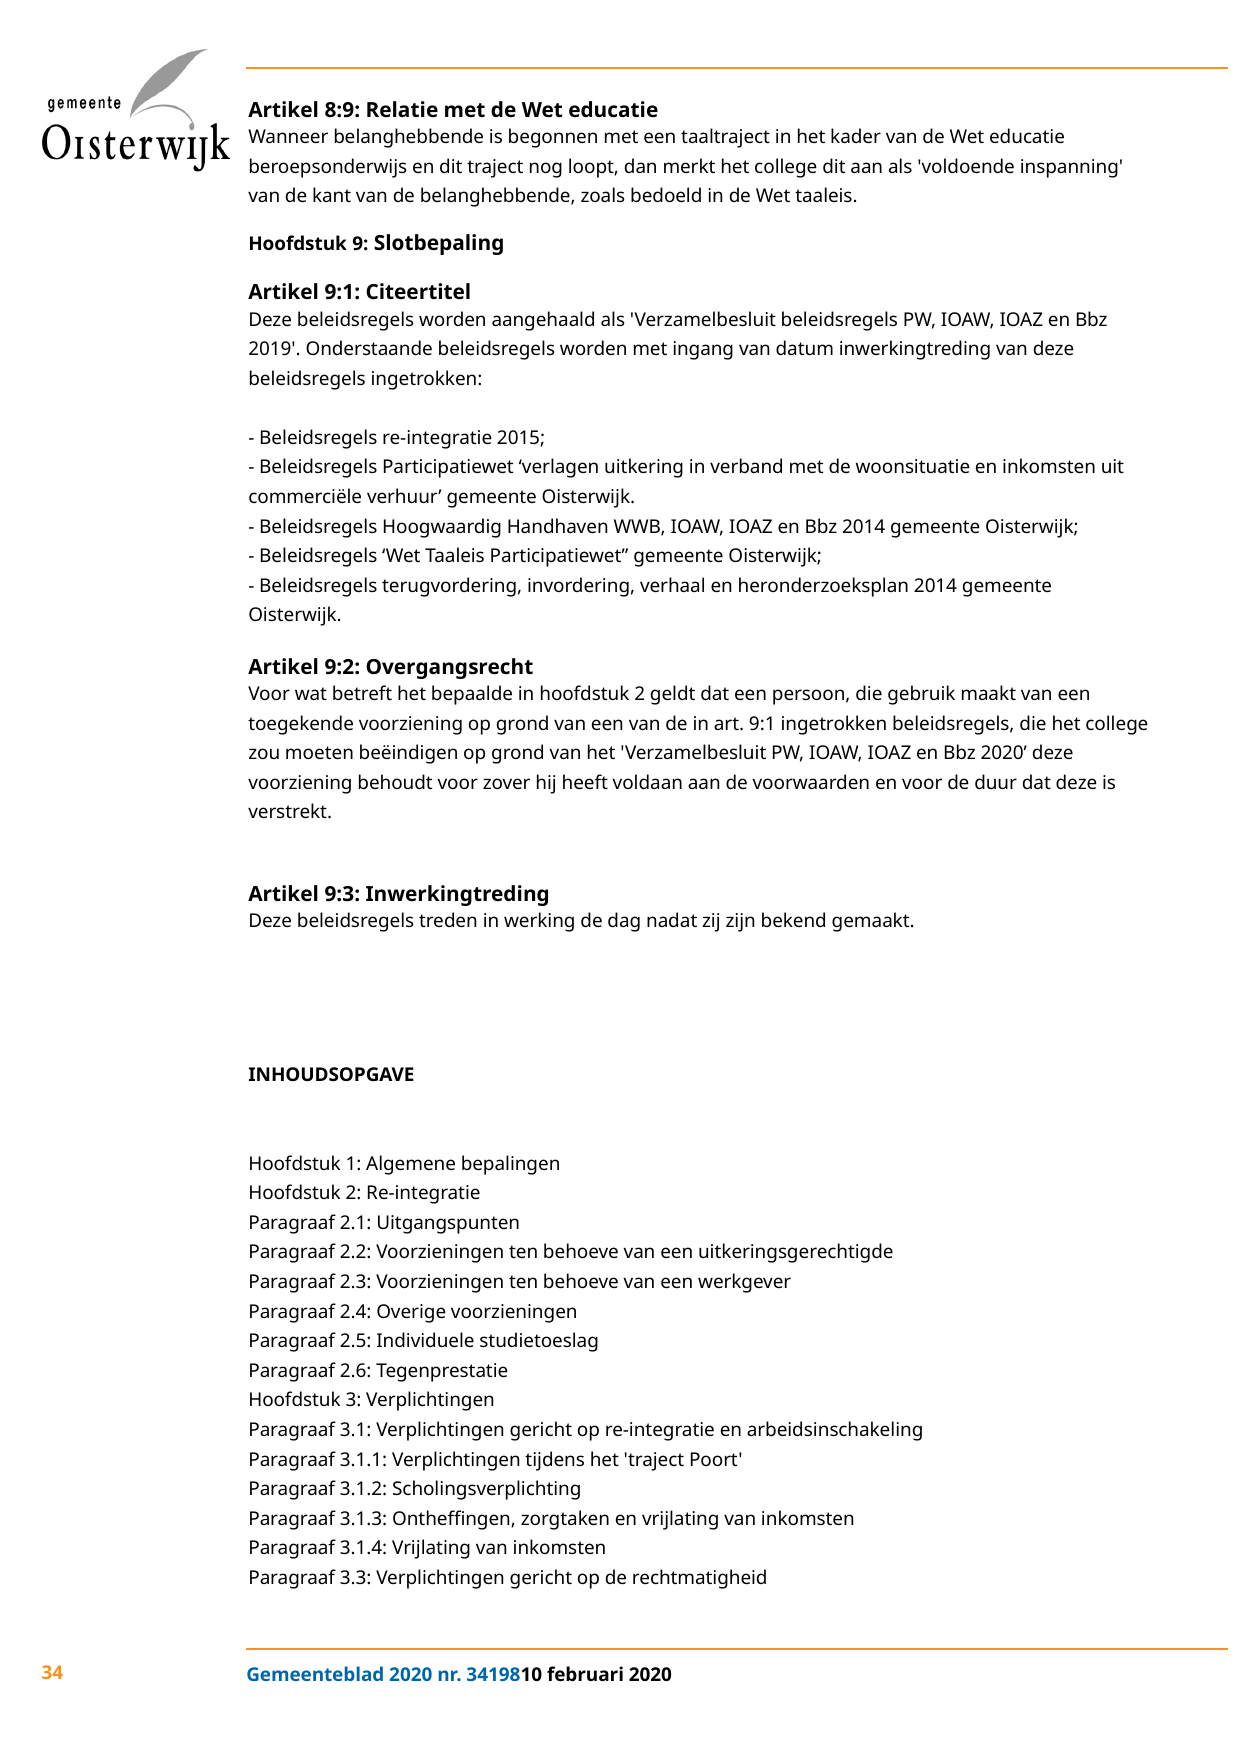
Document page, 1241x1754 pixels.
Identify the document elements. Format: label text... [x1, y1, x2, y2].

text INHOUDSOPGAVE [248, 1061, 1152, 1087]
text Hoofdstuk 9: Slotbepaling [248, 228, 1152, 256]
text Paragraaf 2.2: Voorzieningen ten behoeve van een uitkeringsgerechtigde [248, 1239, 1152, 1264]
text Artikel 9:1: Citeertitel [248, 277, 1152, 306]
text Paragraaf 3.3: Verplichtingen gericht op de rechtmatigheid [248, 1564, 1152, 1590]
text Oisterwijk. [248, 602, 1152, 627]
text Hoofdstuk 2: Re-integratie [248, 1179, 1152, 1205]
text - Beleidsregels ‘Wet Taaleis Participatiewet” gemeente Oisterwijk; [248, 542, 1152, 568]
text Deze beleidsregels worden aangehaald als 'Verzamelbesluit beleidsregels PW, IOAW, IOAZ en Bbz 2019'. Onderstaande beleidsregels worden met ingang van datum inwerkingtreding van deze beleidsregels ingetrokken: [248, 306, 1152, 391]
text Paragraaf 3.1.2: Scholingsverplichting [248, 1475, 1152, 1501]
text Artikel 9:3: Inwerkingtreding [248, 879, 1152, 907]
text - Beleidsregels re-integratie 2015; [248, 424, 1152, 450]
text Deze beleidsregels treden in werking de dag nadat zij zijn bekend gemaakt. [248, 907, 1152, 933]
text Paragraaf 2.5: Individuele studietoeslag [248, 1327, 1152, 1353]
text - Beleidsregels Participatiewet ‘verlagen uitkering in verband met de woonsituatie en inkomsten uit commerciële verhuur’ gemeente Oisterwijk. [248, 454, 1152, 509]
text Hoofdstuk 1: Algemene bepalingen [248, 1150, 1152, 1176]
text Paragraaf 3.1: Verplichtingen gericht op re-integratie en arbeidsinschakeling [248, 1416, 1152, 1442]
text Artikel 9:2: Overgangsrecht [248, 652, 1152, 680]
text Wanneer belanghebbende is begonnen met een taaltraject in het kader van de Wet educatie beroepsonderwijs en dit traject nog loopt, dan merkt het college dit aan als 'voldoende inspanning' van de kant van de belanghebbende, zoals bedoeld in de Wet taaleis. [248, 123, 1152, 208]
picture [41, 47, 231, 172]
text Paragraaf 3.1.1: Verplichtingen tijdens het 'traject Poort' [248, 1446, 1152, 1472]
text Paragraaf 2.6: Tegenprestatie [248, 1357, 1152, 1383]
text Hoofdstuk 3: Verplichtingen [248, 1387, 1152, 1412]
text - Beleidsregels Hoogwaardig Handhaven WWB, IOAW, IOAZ en Bbz 2014 gemeente Oisterwijk; [248, 513, 1152, 538]
text Paragraaf 3.1.4: Vrijlating van inkomsten [248, 1534, 1152, 1560]
text Artikel 8:9: Relatie met de Wet educatie [248, 95, 1152, 123]
text Paragraaf 2.4: Overige voorzieningen [248, 1298, 1152, 1324]
text Paragraaf 2.1: Uitgangspunten [248, 1209, 1152, 1235]
text - Beleidsregels terugvordering, invordering, verhaal en heronderzoeksplan 2014 gemeente [248, 572, 1152, 598]
text Voor wat betreft het bepaalde in hoofdstuk 2 geldt dat een persoon, die gebruik maakt van een toegekende voorziening op grond van een van de in art. 9:1 ingetrokken beleidsregels, die het college zou moeten beëindigen op grond van het 'Verzamelbesluit PW, IOAW, IOAZ en Bbz 2020’ deze voorziening behoudt voor zover hij heeft voldaan aan de voorwaarden en voor de duur dat deze is verstrekt. [248, 680, 1152, 824]
text Paragraaf 2.3: Voorzieningen ten behoeve van een werkgever [248, 1268, 1152, 1294]
text Paragraaf 3.1.3: Ontheffingen, zorgtaken en vrijlating van inkomsten [248, 1505, 1152, 1531]
